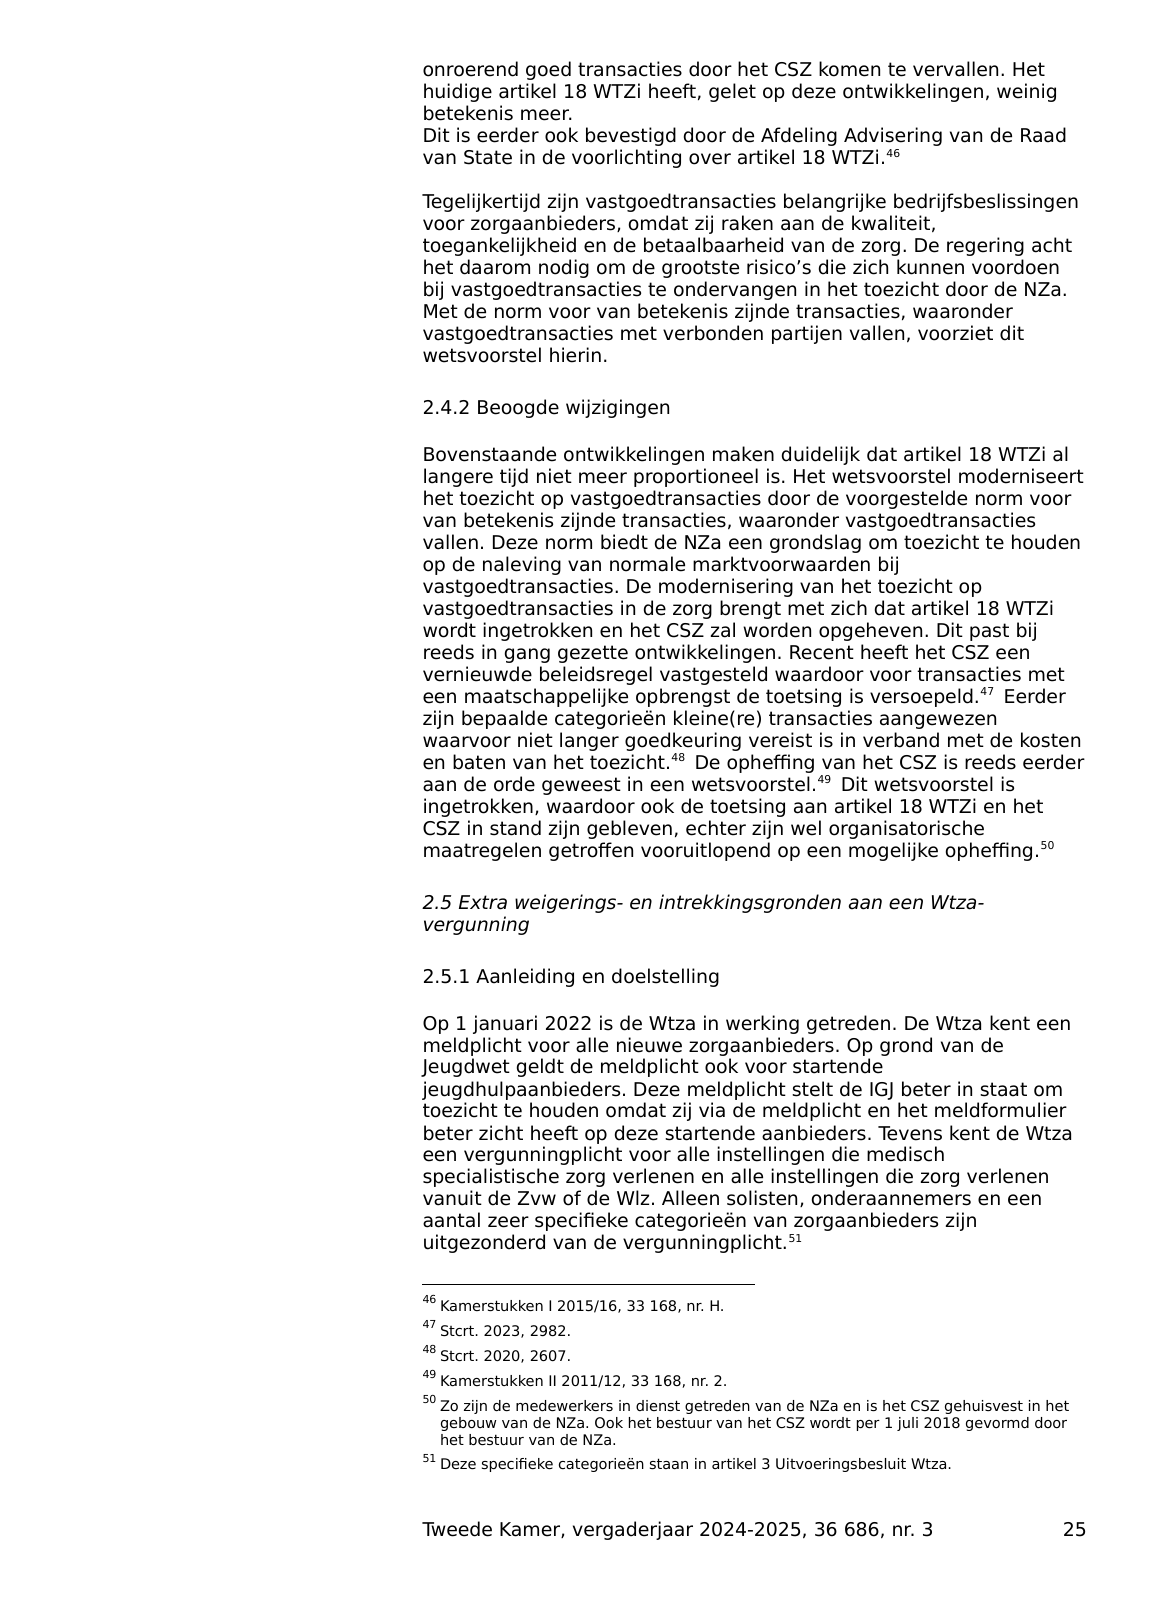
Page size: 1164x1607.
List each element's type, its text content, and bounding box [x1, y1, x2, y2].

subtitle 2.5.1 Aanleiding en doelstelling [422, 966, 1087, 987]
subtitle 2.5 Extra weigerings- en intrekkingsgronden aan een Wtza-vergunning [422, 892, 1087, 936]
text Stcrt. 2020, 2607. [422, 1343, 1087, 1366]
subtitle 2.4.2 Beoogde wijzigingen [422, 397, 1087, 419]
text Op 1 januari 2022 is de Wtza in werking getreden. De Wtza kent een meldplicht voor alle nieuwe zorgaanbieders. Op grond van de Jeugdwet geldt de meldplicht ook voor startende jeugdhulpaanbieders. Deze meldplicht stelt de IGJ beter in staat om toezicht te houden omdat zij via de meldplicht en het meldformulier beter zicht heeft op deze startende aanbieders. Tevens kent de Wtza een vergunningplicht voor alle instellingen die medisch specialistische zorg verlenen en alle instellingen die zorg verlenen vanuit de Zvw of de Wlz. Alleen solisten, onderaannemers en een aantal zeer specifieke categorieën van zorgaanbieders zijn uitgezonderd van de vergunningplicht. [422, 1012, 1087, 1254]
text Kamerstukken II 2011/12, 33 168, nr. 2. [422, 1368, 1087, 1391]
text Dit is eerder ook bevestigd door de Afdeling Advisering van de Raad van State in de voorlichting over artikel 18 WTZi. [422, 125, 1087, 169]
text onroerend goed transacties door het CSZ komen te vervallen. Het huidige artikel 18 WTZi heeft, gelet op deze ontwikkelingen, weinig betekenis meer. [422, 59, 1087, 125]
text Kamerstukken I 2015/16, 33 168, nr. H. [422, 1293, 1087, 1316]
text Bovenstaande ontwikkelingen maken duidelijk dat artikel 18 WTZi al langere tijd niet meer proportioneel is. Het wetsvoorstel moderniseert het toezicht op vastgoedtransacties door de voorgestelde norm voor van betekenis zijnde transacties, waaronder vastgoedtransacties vallen. Deze norm biedt de NZa een grondslag om toezicht te houden op de naleving van normale marktvoorwaarden bij vastgoedtransacties. De modernisering van het toezicht op vastgoedtransacties in de zorg brengt met zich dat artikel 18 WTZi wordt ingetrokken en het CSZ zal worden opgeheven. Dit past bij reeds in gang gezette ontwikkelingen. Recent heeft het CSZ een vernieuwde beleidsregel vastgesteld waardoor voor transacties met een maatschappelijke opbrengst de toetsing is versoepeld. Eerder zijn bepaalde categorieën kleine(re) transacties aangewezen waarvoor niet langer goedkeuring vereist is in verband met de kosten en baten van het toezicht. De opheffing van het CSZ is reeds eerder aan de orde geweest in een wetsvoorstel. Dit wetsvoorstel is ingetrokken, waardoor ook de toetsing aan artikel 18 WTZi en het CSZ in stand zijn gebleven, echter zijn wel organisatorische maatregelen getroffen vooruitlopend op een mogelijke opheffing. [422, 444, 1087, 862]
text Zo zijn de medewerkers in dienst getreden van de NZa en is het CSZ gehuisvest in het gebouw van de NZa. Ook het bestuur van het CSZ wordt per 1 juli 2018 gevormd door het bestuur van de NZa. [422, 1393, 1087, 1449]
text Deze specifieke categorieën staan in artikel 3 Uitvoeringsbesluit Wtza. [422, 1452, 1087, 1474]
text Stcrt. 2023, 2982. [422, 1318, 1087, 1341]
text Tegelijkertijd zijn vastgoedtransacties belangrijke bedrijfsbeslissingen voor zorgaanbieders, omdat zij raken aan de kwaliteit, toegankelijkheid en de betaalbaarheid van de zorg. De regering acht het daarom nodig om de grootste risico’s die zich kunnen voordoen bij vastgoedtransacties te ondervangen in het toezicht door de NZa. Met de norm voor van betekenis zijnde transacties, waaronder vastgoedtransacties met verbonden partijen vallen, voorziet dit wetsvoorstel hierin. [422, 191, 1087, 367]
